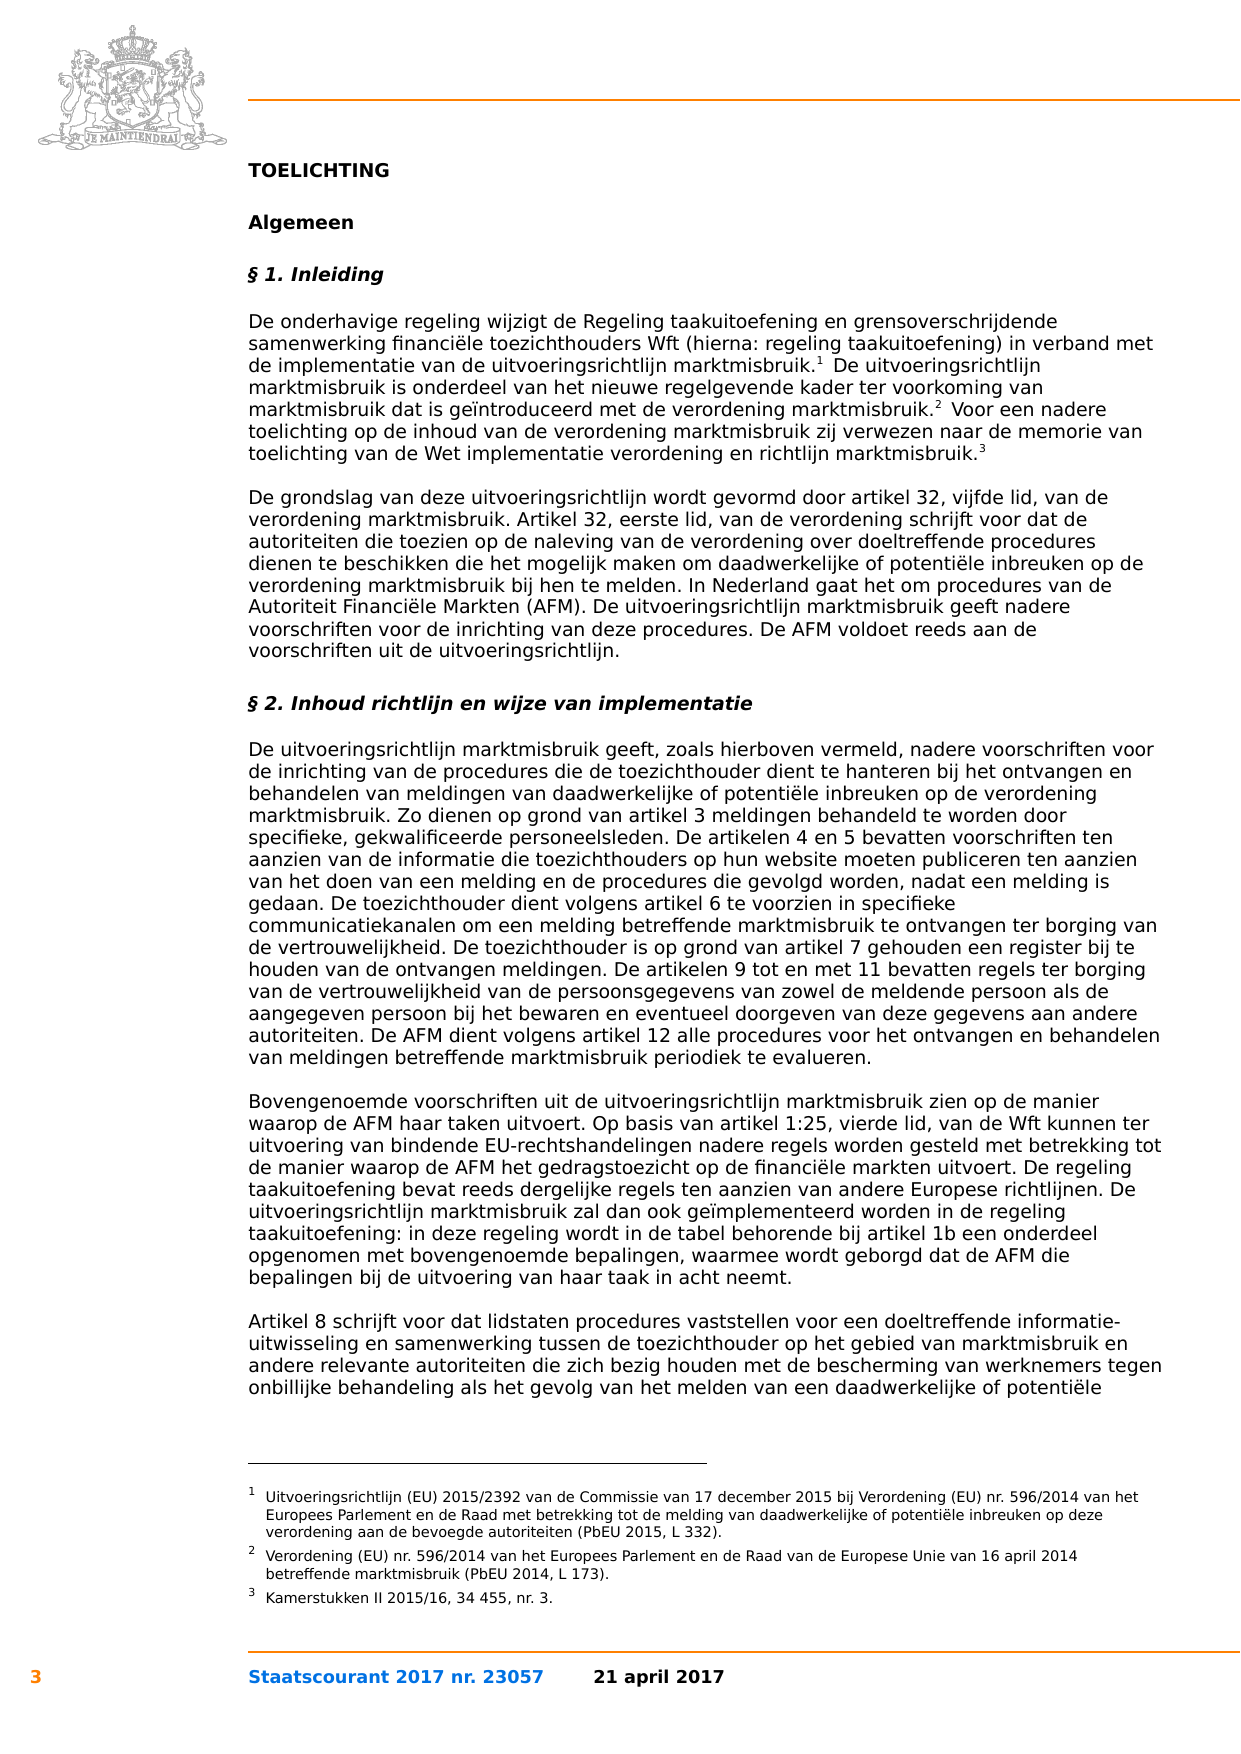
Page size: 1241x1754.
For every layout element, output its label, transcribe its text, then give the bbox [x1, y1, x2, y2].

subtitle TOELICHTING [248, 160, 1163, 182]
picture [38, 25, 227, 150]
text Bovengenoemde voorschriften uit de uitvoeringsrichtlijn marktmisbruik zien op de manier waarop de AFM haar taken uitvoert. Op basis van artikel 1:25, vierde lid, van de Wft kunnen ter uitvoering van bindende EU-rechtshandelingen nadere regels worden gesteld met betrekking tot de manier waarop de AFM het gedragstoezicht op de financiële markten uitvoert. De regeling taakuitoefening bevat reeds dergelijke regels ten aanzien van andere Europese richtlijnen. De uitvoeringsrichtlijn marktmisbruik zal dan ook geïmplementeerd worden in de regeling taakuitoefening: in deze regeling wordt in de tabel behorende bij artikel 1b een onderdeel opgenomen met bovengenoemde bepalingen, waarmee wordt geborgd dat de AFM die bepalingen bij de uitvoering van haar taak in acht neemt. [248, 1091, 1163, 1289]
text Verordening (EU) nr. 596/2014 van het Europees Parlement en de Raad van de Europese Unie van 16 april 2014 betreffende marktmisbruik (PbEU 2014, L 173). [248, 1544, 1163, 1583]
subtitle § 2. Inhoud richtlijn en wijze van implementatie [248, 692, 1163, 714]
text De onderhavige regeling wijzigt de Regeling taakuitoefening en grensoverschrijdende samenwerking financiële toezichthouders Wft (hierna: regeling taakuitoefening) in verband met de implementatie van de uitvoeringsrichtlijn marktmisbruik. De uitvoeringsrichtlijn marktmisbruik is onderdeel van het nieuwe regelgevende kader ter voorkoming van marktmisbruik dat is geïntroduceerd met de verordening marktmisbruik. Voor een nadere toelichting op de inhoud van de verordening marktmisbruik zij verwezen naar de memorie van toelichting van de Wet implementatie verordening en richtlijn marktmisbruik. [248, 311, 1163, 465]
text Kamerstukken II 2015/16, 34 455, nr. 3. [248, 1586, 1163, 1608]
text Uitvoeringsrichtlijn (EU) 2015/2392 van de Commissie van 17 december 2015 bij Verordening (EU) nr. 596/2014 van het Europees Parlement en de Raad met betrekking tot de melding van daadwerkelijke of potentiële inbreuken op deze verordening aan de bevoegde autoriteiten (PbEU 2015, L 332). [248, 1485, 1163, 1541]
subtitle § 1. Inleiding [248, 264, 1163, 286]
subtitle Algemeen [248, 212, 1163, 234]
text Artikel 8 schrijft voor dat lidstaten procedures vaststellen voor een doeltreffende informatie-uitwisseling en samenwerking tussen de toezichthouder op het gebied van marktmisbruik en andere relevante autoriteiten die zich bezig houden met de bescherming van werknemers tegen onbillijke behandeling als het gevolg van het melden van een daadwerkelijke of potentiële [248, 1311, 1163, 1398]
text De uitvoeringsrichtlijn marktmisbruik geeft, zoals hierboven vermeld, nadere voorschriften voor de inrichting van de procedures die de toezichthouder dient te hanteren bij het ontvangen en behandelen van meldingen van daadwerkelijke of potentiële inbreuken op de verordening marktmisbruik. Zo dienen op grond van artikel 3 meldingen behandeld te worden door specifieke, gekwalificeerde personeelsleden. De artikelen 4 en 5 bevatten voorschriften ten aanzien van de informatie die toezichthouders op hun website moeten publiceren ten aanzien van het doen van een melding en de procedures die gevolgd worden, nadat een melding is gedaan. De toezichthouder dient volgens artikel 6 te voorzien in specifieke communicatiekanalen om een melding betreffende marktmisbruik te ontvangen ter borging van de vertrouwelijkheid. De toezichthouder is op grond van artikel 7 gehouden een register bij te houden van de ontvangen meldingen. De artikelen 9 tot en met 11 bevatten regels ter borging van de vertrouwelijkheid van de persoonsgegevens van zowel de meldende persoon als de aangegeven persoon bij het bewaren en eventueel doorgeven van deze gegevens aan andere autoriteiten. De AFM dient volgens artikel 12 alle procedures voor het ontvangen en behandelen van meldingen betreffende marktmisbruik periodiek te evalueren. [248, 739, 1163, 1069]
text De grondslag van deze uitvoeringsrichtlijn wordt gevormd door artikel 32, vijfde lid, van de verordening marktmisbruik. Artikel 32, eerste lid, van de verordening schrijft voor dat de autoriteiten die toezien op de naleving van de verordening over doeltreffende procedures dienen te beschikken die het mogelijk maken om daadwerkelijke of potentiële inbreuken op de verordening marktmisbruik bij hen te melden. In Nederland gaat het om procedures van de Autoriteit Financiële Markten (AFM). De uitvoeringsrichtlijn marktmisbruik geeft nadere voorschriften voor de inrichting van deze procedures. De AFM voldoet reeds aan de voorschriften uit de uitvoeringsrichtlijn. [248, 487, 1163, 662]
